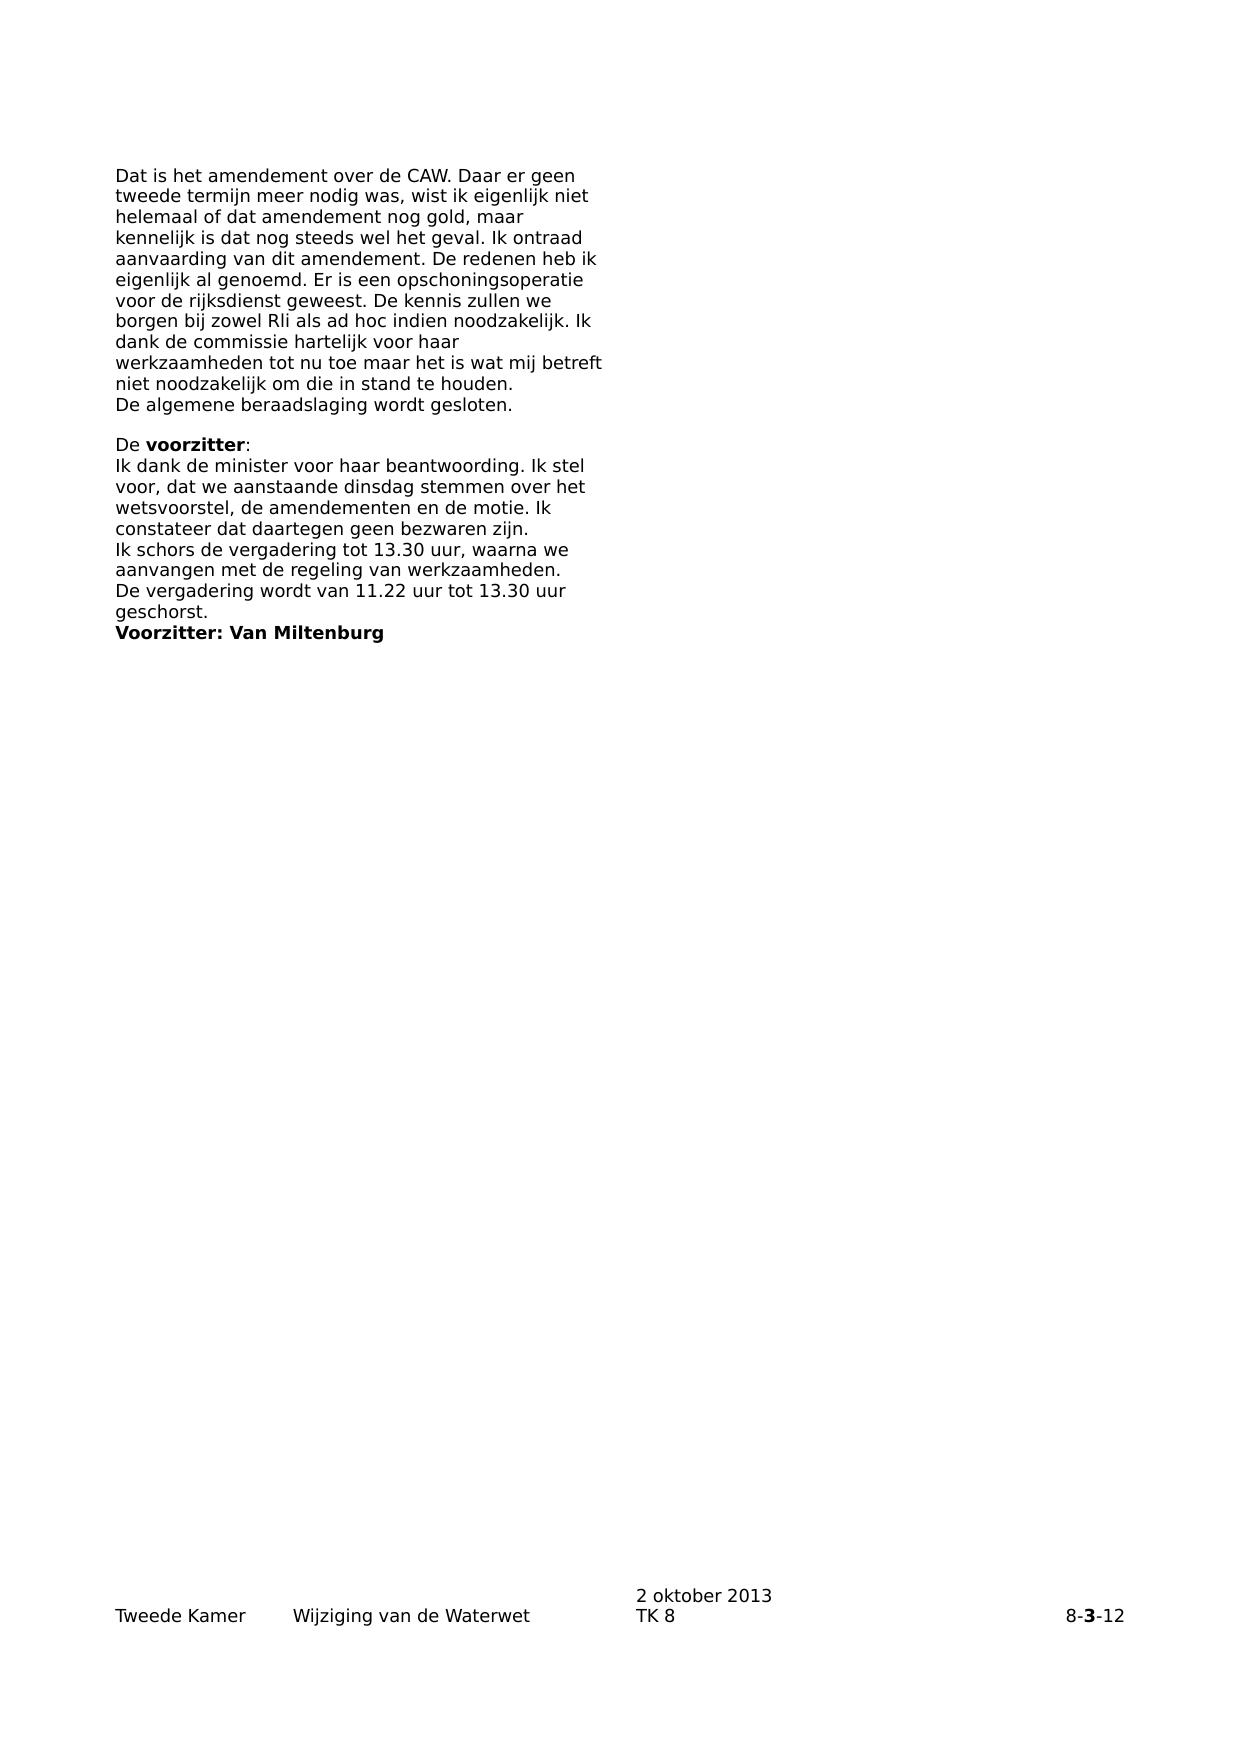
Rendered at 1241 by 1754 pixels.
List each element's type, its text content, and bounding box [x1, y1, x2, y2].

text Ik dank de minister voor haar beantwoording. Ik stel voor, dat we aanstaande dinsdag stemmen over het wetsvoorstel, de amendementen en de motie. Ik constateer dat daartegen geen bezwaren zijn. [115, 456, 605, 539]
text Dat is het amendement over de CAW. Daar er geen tweede termijn meer nodig was, wist ik eigenlijk niet helemaal of dat amendement nog gold, maar kennelijk is dat nog steeds wel het geval. Ik ontraad aanvaarding van dit amendement. De redenen heb ik eigenlijk al genoemd. Er is een opschoningsoperatie voor de rijksdienst geweest. De kennis zullen we borgen bij zowel Rli als ad hoc indien noodzakelijk. Ik dank de commissie hartelijk voor haar werkzaamheden tot nu toe maar het is wat mij betreft niet noodzakelijk om die in stand te houden. [115, 165, 605, 394]
text Ik schors de vergadering tot 13.30 uur, waarna we aanvangen met de regeling van werkzaamheden. [115, 539, 605, 581]
text De algemene beraadslaging wordt gesloten. [115, 394, 605, 415]
text De vergadering wordt van 11.22 uur tot 13.30 uur geschorst. [115, 581, 605, 623]
text De voorzitter: [115, 435, 605, 456]
text Voorzitter: Van Miltenburg [115, 623, 605, 643]
